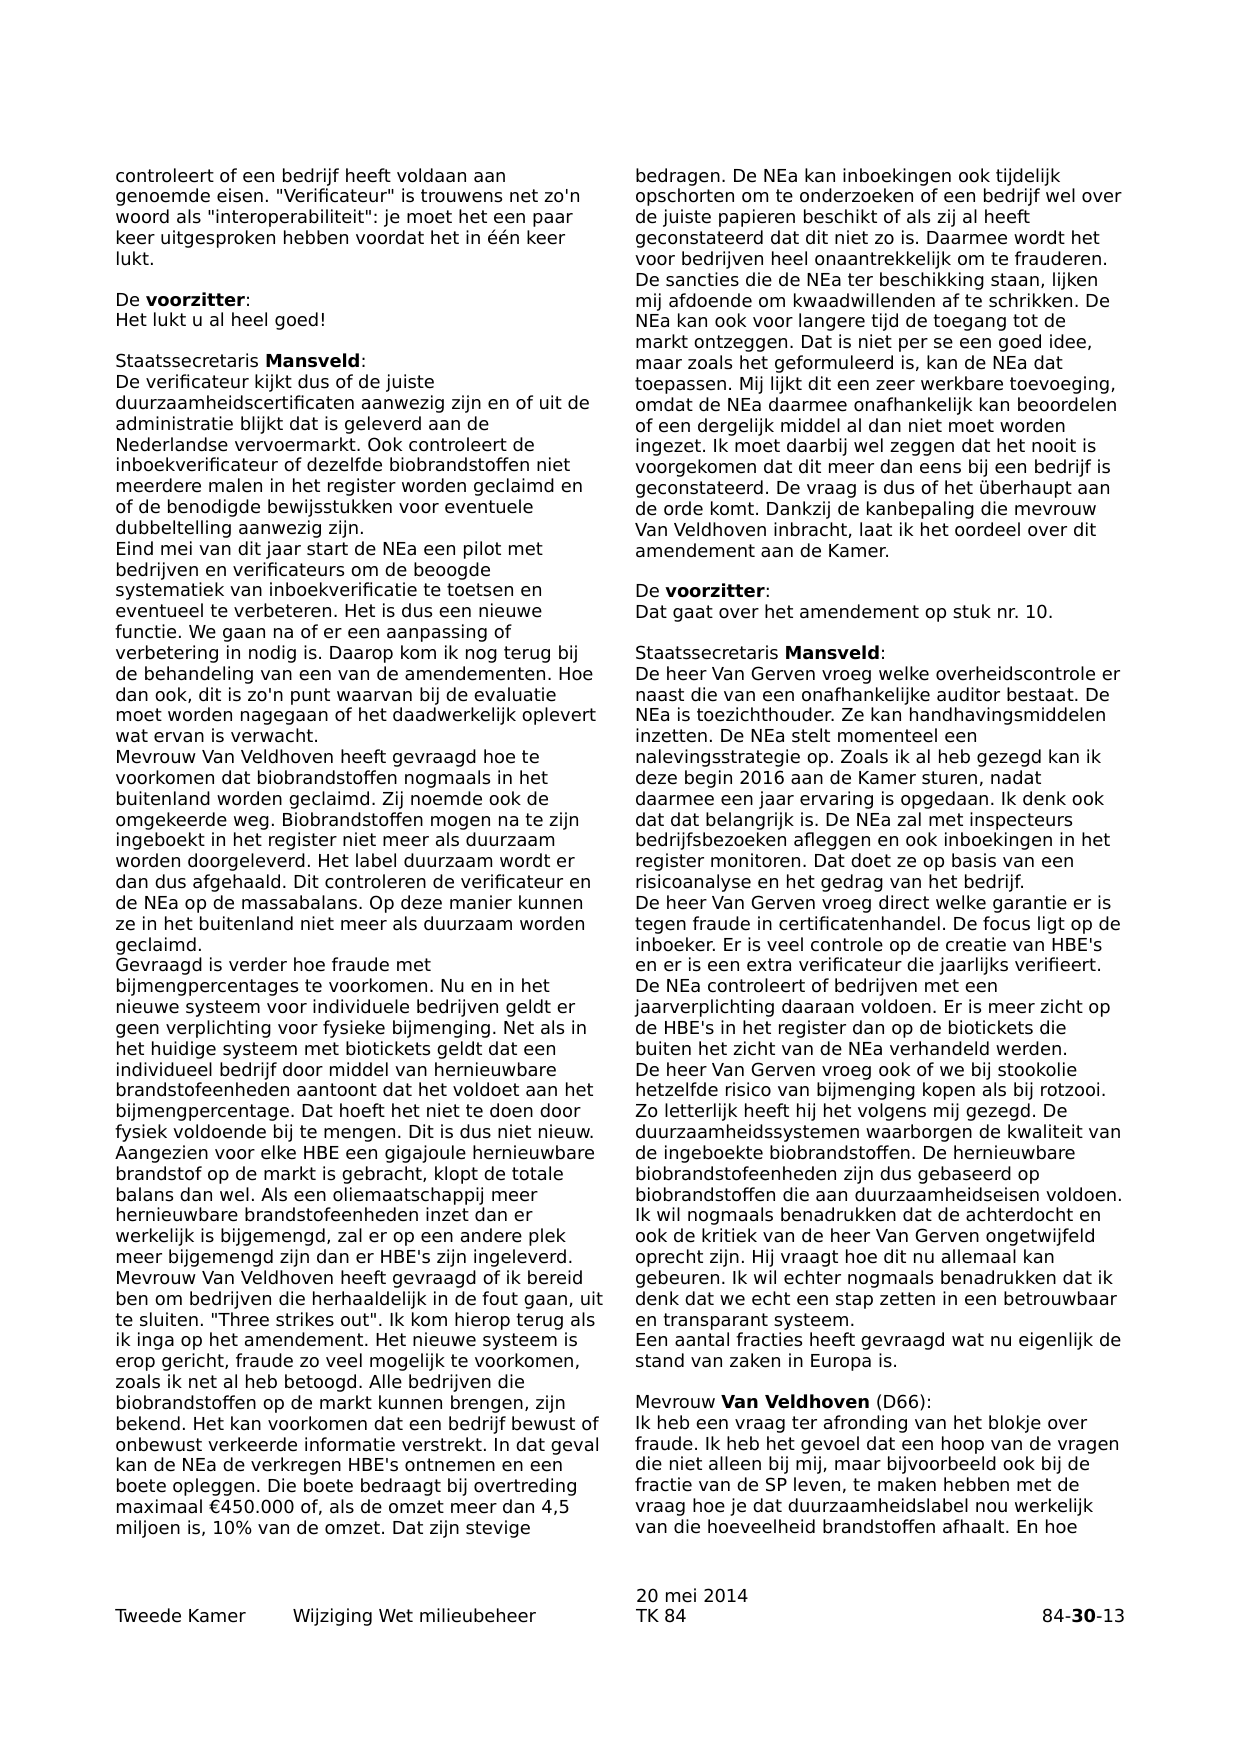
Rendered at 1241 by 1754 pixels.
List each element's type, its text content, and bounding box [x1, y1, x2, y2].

text Mevrouw Van Veldhoven heeft gevraagd of ik bereid ben om bedrijven die herhaaldelijk in de fout gaan, uit te sluiten. "Three strikes out". Ik kom hierop terug als ik inga op het amendement. Het nieuwe systeem is erop gericht, fraude zo veel mogelijk te voorkomen, zoals ik net al heb betoogd. Alle bedrijven die biobrandstoffen op de markt kunnen brengen, zijn bekend. Het kan voorkomen dat een bedrijf bewust of onbewust verkeerde informatie verstrekt. In dat geval kan de NEa de verkregen HBE's ontnemen en een boete opleggen. Die boete bedraagt bij overtreding maximaal €450.000 of, als de omzet meer dan 4,5 miljoen is, 10% van de omzet. Dat zijn stevige [115, 1268, 605, 1538]
text Eind mei van dit jaar start de NEa een pilot met bedrijven en verificateurs om de beoogde systematiek van inboekverificatie te toetsen en eventueel te verbeteren. Het is dus een nieuwe functie. We gaan na of er een aanpassing of verbetering in nodig is. Daarop kom ik nog terug bij de behandeling van een van de amendementen. Hoe dan ook, dit is zo'n punt waarvan bij de evaluatie moet worden nagegaan of het daadwerkelijk oplevert wat ervan is verwacht. [115, 538, 605, 747]
text Mevrouw Van Veldhoven (D66): [635, 1392, 1125, 1412]
text Het lukt u al heel goed! [115, 310, 605, 331]
text De heer Van Gerven vroeg ook of we bij stookolie hetzelfde risico van bijmenging kopen als bij rotzooi. Zo letterlijk heeft hij het volgens mij gezegd. De duurzaamheidssystemen waarborgen de kwaliteit van de ingeboekte biobrandstoffen. De hernieuwbare biobrandstofeenheden zijn dus gebaseerd op biobrandstoffen die aan duurzaamheidseisen voldoen. Ik wil nogmaals benadrukken dat de achterdocht en ook de kritiek van de heer Van Gerven ongetwijfeld oprecht zijn. Hij vraagt hoe dit nu allemaal kan gebeuren. Ik wil echter nogmaals benadrukken dat ik denk dat we echt een stap zetten in een betrouwbaar en transparant systeem. [635, 1059, 1125, 1330]
text bedragen. De NEa kan inboekingen ook tijdelijk opschorten om te onderzoeken of een bedrijf wel over de juiste papieren beschikt of als zij al heeft geconstateerd dat dit niet zo is. Daarmee wordt het voor bedrijven heel onaantrekkelijk om te frauderen. De sancties die de NEa ter beschikking staan, lijken mij afdoende om kwaadwillenden af te schrikken. De NEa kan ook voor langere tijd de toegang tot de markt ontzeggen. Dat is niet per se een goed idee, maar zoals het geformuleerd is, kan de NEa dat toepassen. Mij lijkt dit een zeer werkbare toevoeging, omdat de NEa daarmee onafhankelijk kan beoordelen of een dergelijk middel al dan niet moet worden ingezet. Ik moet daarbij wel zeggen dat het nooit is voorgekomen dat dit meer dan eens bij een bedrijf is geconstateerd. De vraag is dus of het überhaupt aan de orde komt. Dankzij de kanbepaling die mevrouw Van Veldhoven inbracht, laat ik het oordeel over dit amendement aan de Kamer. [635, 165, 1125, 561]
text De voorzitter: [115, 289, 605, 310]
text De verificateur kijkt dus of de juiste duurzaamheidscertificaten aanwezig zijn en of uit de administratie blijkt dat is geleverd aan de Nederlandse vervoermarkt. Ook controleert de inboekverificateur of dezelfde biobrandstoffen niet meerdere malen in het register worden geclaimd en of de benodigde bewijsstukken voor eventuele dubbeltelling aanwezig zijn. [115, 372, 605, 538]
text De heer Van Gerven vroeg welke overheidscontrole er naast die van een onafhankelijke auditor bestaat. De NEa is toezichthouder. Ze kan handhavingsmiddelen inzetten. De NEa stelt momenteel een nalevingsstrategie op. Zoals ik al heb gezegd kan ik deze begin 2016 aan de Kamer sturen, nadat daarmee een jaar ervaring is opgedaan. Ik denk ook dat dat belangrijk is. De NEa zal met inspecteurs bedrijfsbezoeken afleggen en ook inboekingen in het register monitoren. Dat doet ze op basis van een risicoanalyse en het gedrag van het bedrijf. [635, 663, 1125, 893]
text De voorzitter: [635, 581, 1125, 602]
text Staatssecretaris Mansveld: [635, 643, 1125, 663]
text Een aantal fracties heeft gevraagd wat nu eigenlijk de stand van zaken in Europa is. [635, 1330, 1125, 1372]
text Dat gaat over het amendement op stuk nr. 10. [635, 602, 1125, 623]
text Ik heb een vraag ter afronding van het blokje over fraude. Ik heb het gevoel dat een hoop van de vragen die niet alleen bij mij, maar bijvoorbeeld ook bij de fractie van de SP leven, te maken hebben met de vraag hoe je dat duurzaamheidslabel nou werkelijk van die hoeveelheid brandstoffen afhaalt. En hoe [635, 1412, 1125, 1537]
text controleert of een bedrijf heeft voldaan aan genoemde eisen. "Verificateur" is trouwens net zo'n woord als "interoperabiliteit": je moet het een paar keer uitgesproken hebben voordat het in één keer lukt. [115, 165, 605, 269]
text De heer Van Gerven vroeg direct welke garantie er is tegen fraude in certificatenhandel. De focus ligt op de inboeker. Er is veel controle op de creatie van HBE's en er is een extra verificateur die jaarlijks verifieert. De NEa controleert of bedrijven met een jaarverplichting daaraan voldoen. Er is meer zicht op de HBE's in het register dan op de biotickets die buiten het zicht van de NEa verhandeld werden. [635, 893, 1125, 1059]
text Mevrouw Van Veldhoven heeft gevraagd hoe te voorkomen dat biobrandstoffen nogmaals in het buitenland worden geclaimd. Zij noemde ook de omgekeerde weg. Biobrandstoffen mogen na te zijn ingeboekt in het register niet meer als duurzaam worden doorgeleverd. Het label duurzaam wordt er dan dus afgehaald. Dit controleren de verificateur en de NEa op de massabalans. Op deze manier kunnen ze in het buitenland niet meer als duurzaam worden geclaimd. [115, 747, 605, 955]
text Staatssecretaris Mansveld: [115, 351, 605, 372]
text Gevraagd is verder hoe fraude met bijmengpercentages te voorkomen. Nu en in het nieuwe systeem voor individuele bedrijven geldt er geen verplichting voor fysieke bijmenging. Net als in het huidige systeem met biotickets geldt dat een individueel bedrijf door middel van hernieuwbare brandstofeenheden aantoont dat het voldoet aan het bijmengpercentage. Dat hoeft het niet te doen door fysiek voldoende bij te mengen. Dit is dus niet nieuw. Aangezien voor elke HBE een gigajoule hernieuwbare brandstof op de markt is gebracht, klopt de totale balans dan wel. Als een oliemaatschappij meer hernieuwbare brandstofeenheden inzet dan er werkelijk is bijgemengd, zal er op een andere plek meer bijgemengd zijn dan er HBE's zijn ingeleverd. [115, 955, 605, 1268]
